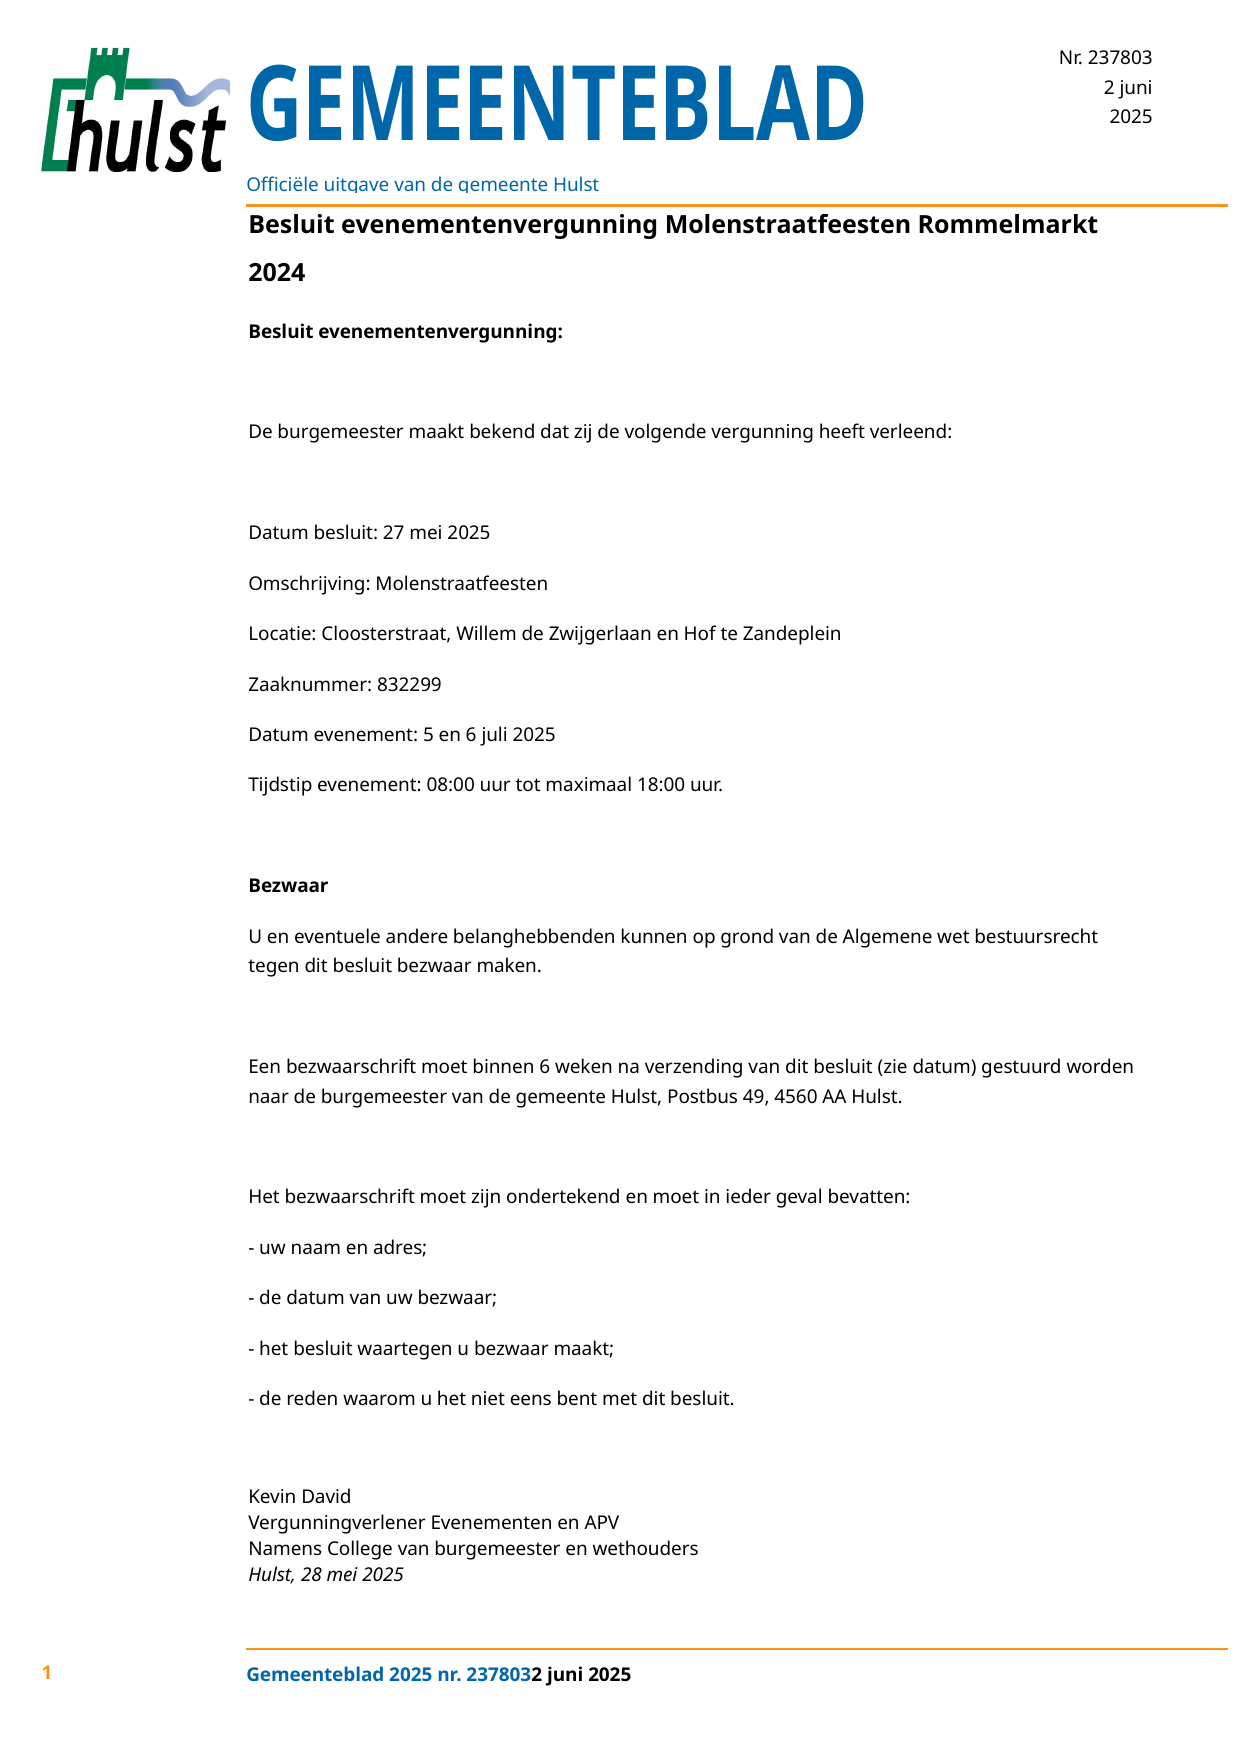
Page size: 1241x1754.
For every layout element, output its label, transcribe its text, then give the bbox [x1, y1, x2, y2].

text Datum evenement: 5 en 6 juli 2025 [248, 721, 1152, 747]
text Namens College van burgemeester en wethouders [248, 1535, 1152, 1561]
text Tijdstip evenement: 08:00 uur tot maximaal 18:00 uur. [248, 772, 1152, 797]
text Zaaknummer: 832299 [248, 671, 1152, 697]
text - uw naam en adres; [248, 1234, 1152, 1260]
text Omschrijving: Molenstraatfeesten [248, 570, 1152, 596]
text Locatie: Cloosterstraat, Willem de Zwijgerlaan en Hof te Zandeplein [248, 620, 1152, 646]
text Besluit evenementenvergunning: [248, 318, 1152, 344]
text Het bezwaarschrift moet zijn ondertekend en moet in ieder geval bevatten: [248, 1184, 1152, 1209]
text Datum besluit: 27 mei 2025 [248, 519, 1152, 545]
text Hulst, 28 mei 2025 [248, 1561, 1152, 1587]
text - de reden waarom u het niet eens bent met dit besluit. [248, 1385, 1152, 1411]
text De burgemeester maakt bekend dat zij de volgende vergunning heeft verleend: [248, 419, 1152, 444]
text Kevin David [248, 1484, 1152, 1509]
text Bezwaar [248, 872, 1152, 898]
text Besluit evenementenvergunning Molenstraatfeesten Rommelmarkt 2024 [248, 207, 1152, 288]
text - de datum van uw bezwaar; [248, 1284, 1152, 1310]
text U en eventuele andere belanghebbenden kunnen op grond van de Algemene wet bestuursrecht tegen dit besluit bezwaar maken. [248, 923, 1152, 978]
picture [41, 47, 231, 172]
text Een bezwaarschrift moet binnen 6 weken na verzending van dit besluit (zie datum) gestuurd worden naar de burgemeester van de gemeente Hulst, Postbus 49, 4560 AA Hulst. [248, 1053, 1152, 1109]
text - het besluit waartegen u bezwaar maakt; [248, 1335, 1152, 1361]
text Vergunningverlener Evenementen en APV [248, 1509, 1152, 1535]
